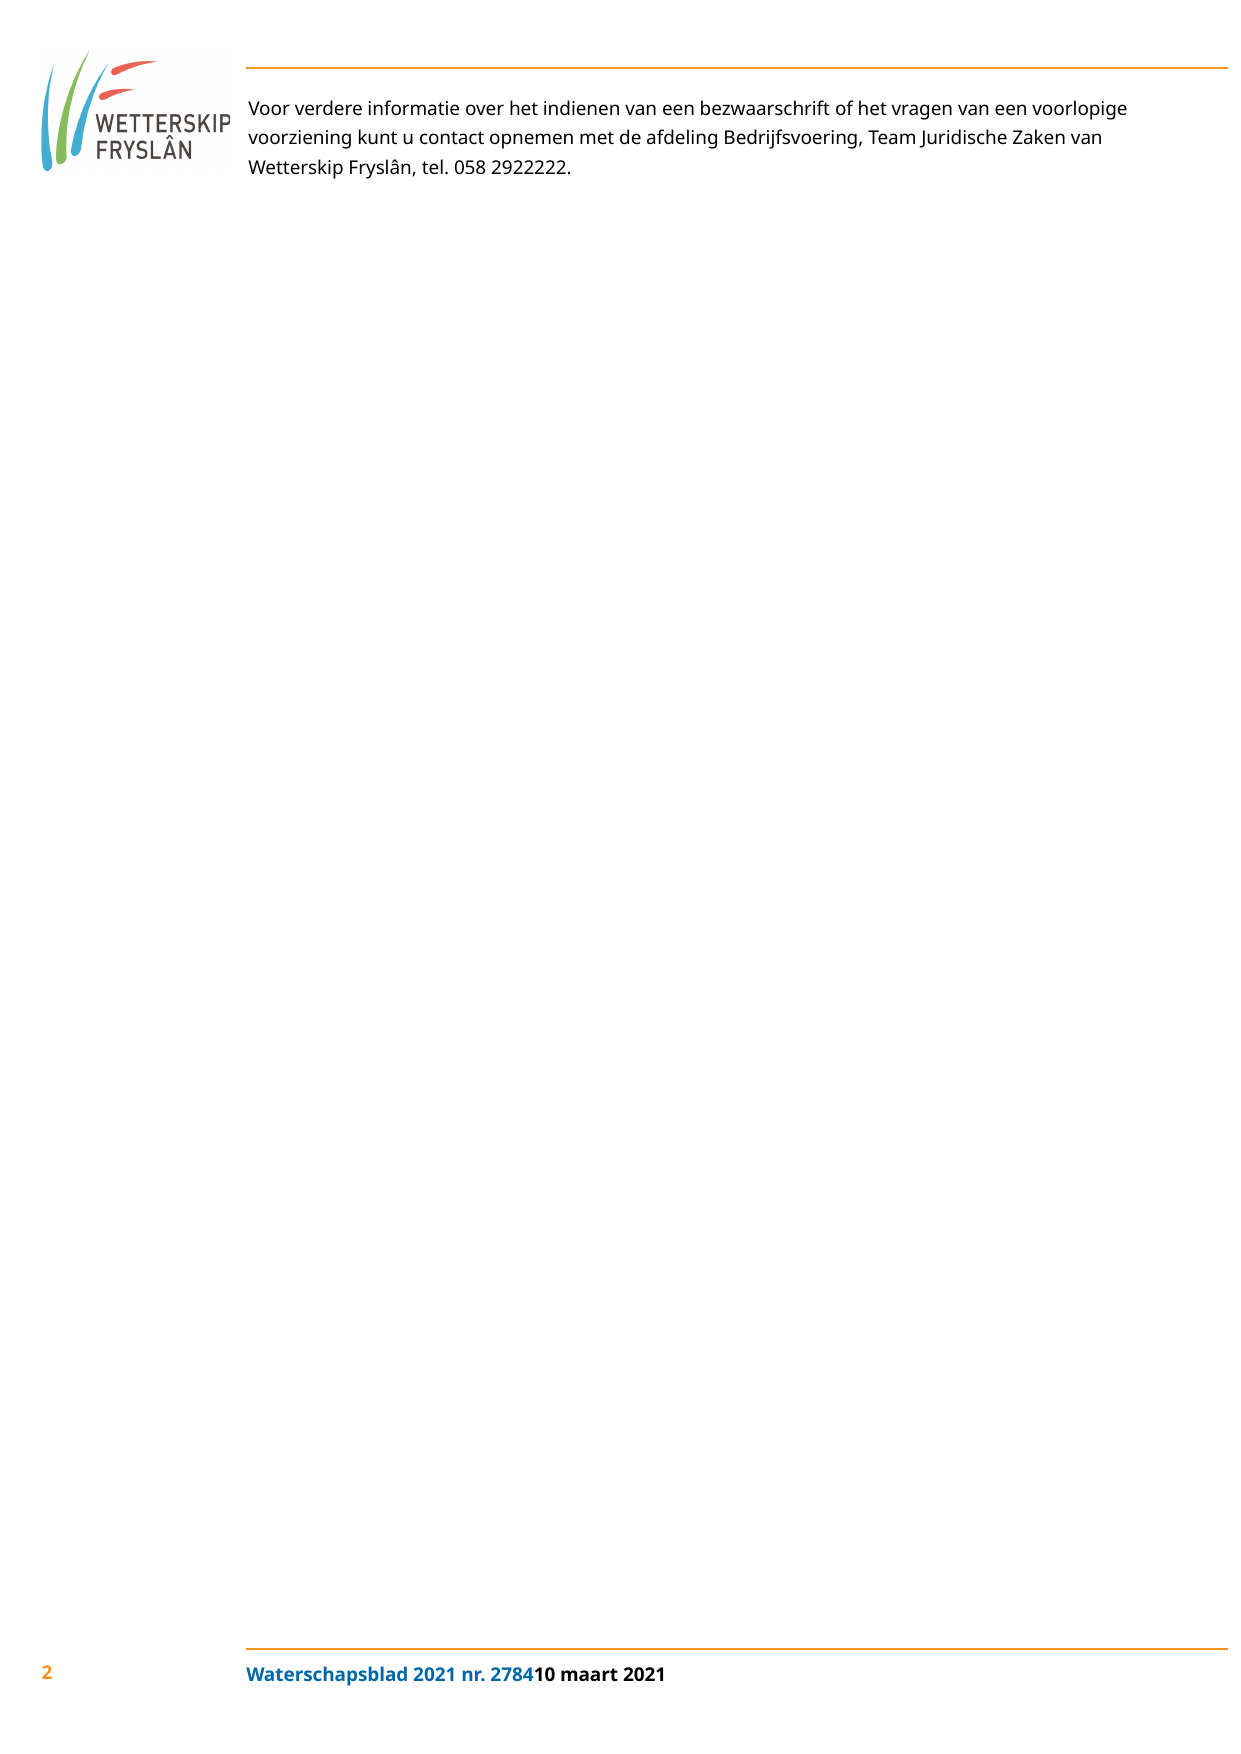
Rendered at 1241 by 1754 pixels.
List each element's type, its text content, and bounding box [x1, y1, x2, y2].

text Voor verdere informatie over het indienen van een bezwaarschrift of het vragen van een voorlopige voorziening kunt u contact opnemen met de afdeling Bedrijfsvoering, Team Juridische Zaken van Wetterskip Fryslân, tel. 058 2922222. [248, 95, 1152, 180]
picture [41, 47, 231, 172]
